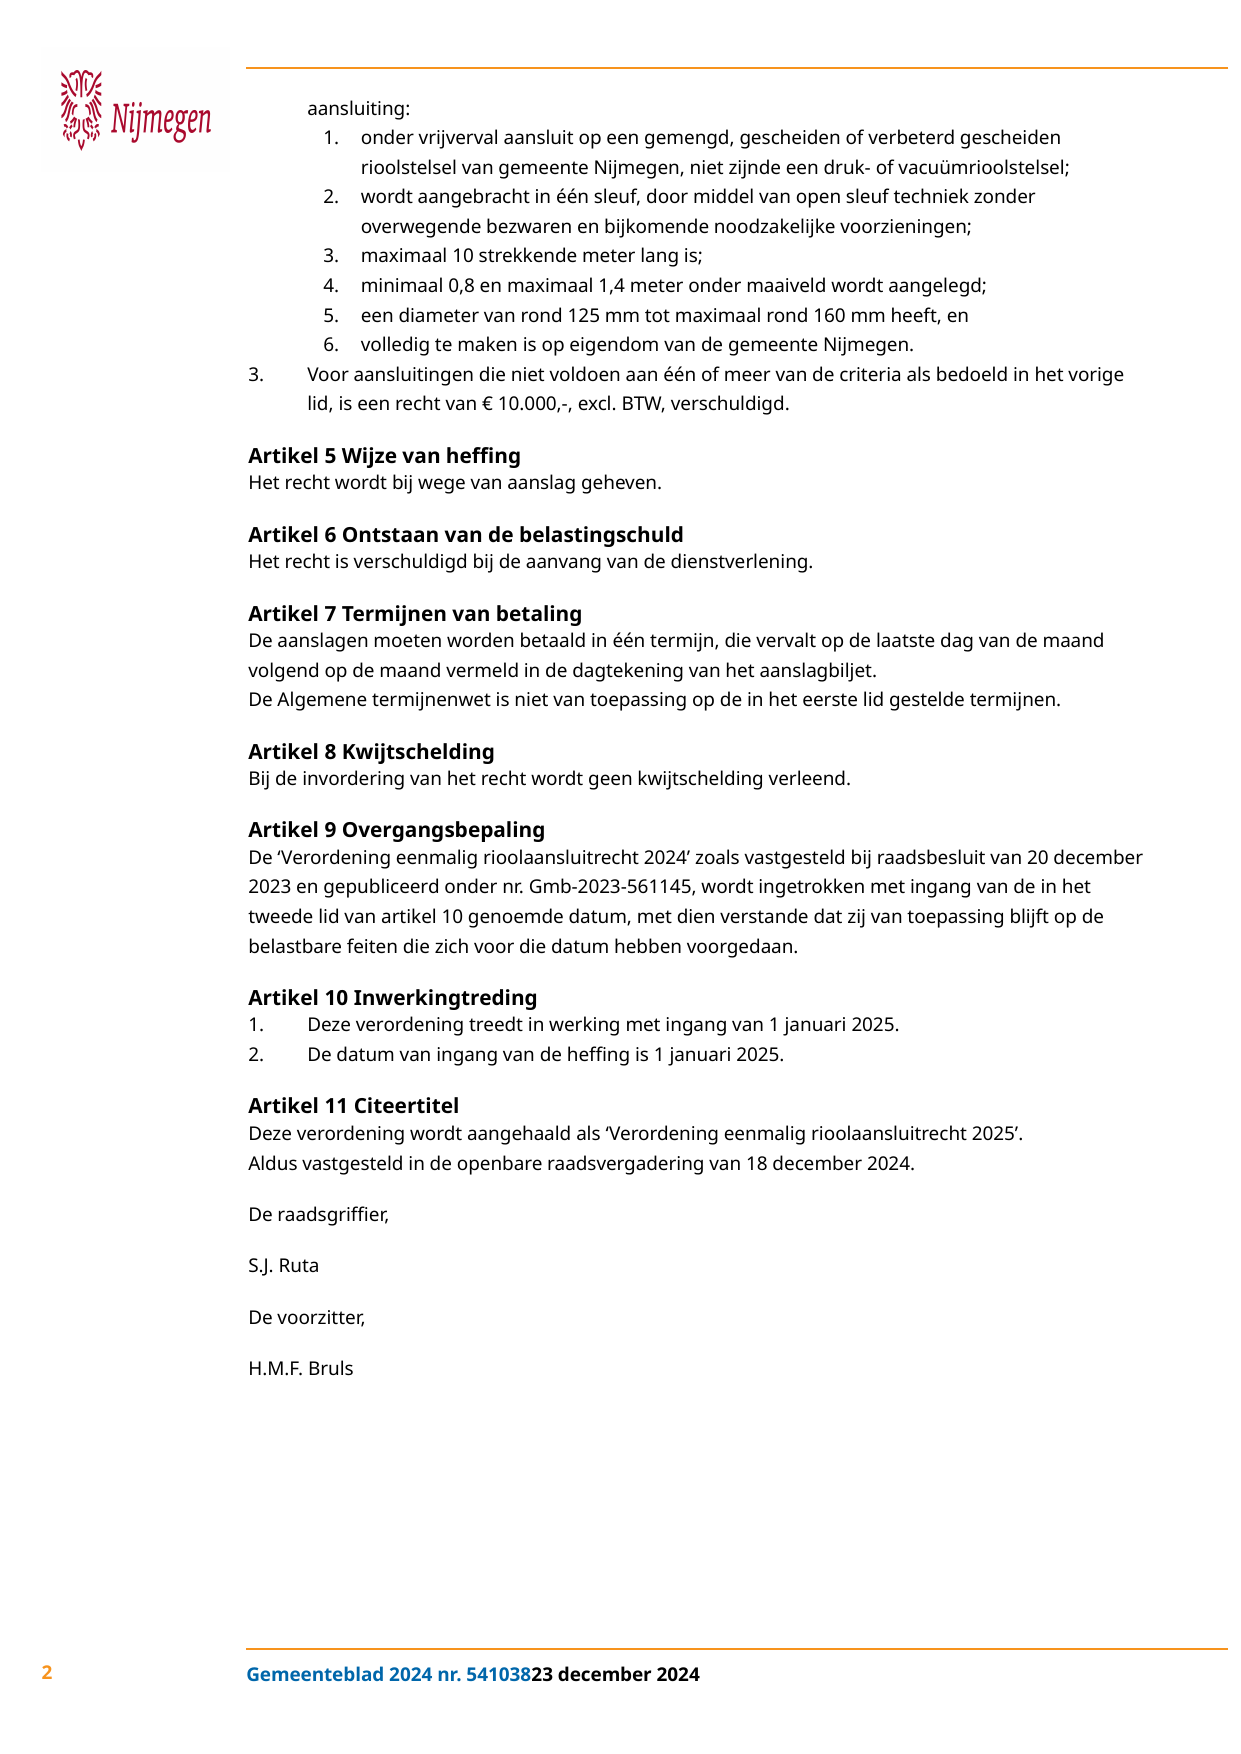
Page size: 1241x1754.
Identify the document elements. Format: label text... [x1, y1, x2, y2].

list maximaal 10 strekkende meter lang is; [323, 243, 1152, 268]
list minimaal 0,8 en maximaal 1,4 meter onder maaiveld wordt aangelegd; [323, 272, 1152, 298]
text Het recht is verschuldigd bij de aanvang van de dienstverlening. [248, 548, 1152, 574]
text De raadsgriffier, [248, 1201, 1152, 1227]
text Bij de invordering van het recht wordt geen kwijtschelding verleend. [248, 765, 1152, 791]
list De datum van ingang van de heffing is 1 januari 2025. [248, 1041, 1152, 1067]
text Artikel 7 Termijnen van betaling [248, 599, 1152, 627]
list onder vrijverval aansluit op een gemengd, gescheiden of verbeterd gescheiden rioolstelsel van gemeente Nijmegen, niet zijnde een druk- of vacuümrioolstelsel; [323, 124, 1152, 180]
text Artikel 9 Overgangsbepaling [248, 816, 1152, 844]
text Artikel 11 Citeertitel [248, 1092, 1152, 1120]
text Artikel 6 Ontstaan van de belastingschuld [248, 520, 1152, 548]
text De ‘Verordening eenmalig rioolaansluitrecht 2024’ zoals vastgesteld bij raadsbesluit van 20 december 2023 en gepubliceerd onder nr. Gmb-2023-561145, wordt ingetrokken met ingang van de in het tweede lid van artikel 10 genoemde datum, met dien verstande dat zij van toepassing blijft op de belastbare feiten die zich voor die datum hebben voorgedaan. [248, 844, 1152, 958]
text Aldus vastgesteld in de openbare raadsvergadering van 18 december 2024. [248, 1150, 1152, 1175]
text Het recht wordt bij wege van aanslag geheven. [248, 469, 1152, 495]
text Artikel 10 Inwerkingtreding [248, 983, 1152, 1012]
text De Algemene termijnenwet is niet van toepassing op de in het eerste lid gestelde termijnen. [248, 686, 1152, 712]
list aansluiting: [248, 95, 1152, 121]
text De aanslagen moeten worden betaald in één termijn, die vervalt op de laatste dag van de maand volgend op de maand vermeld in de dagtekening van het aanslagbiljet. [248, 627, 1152, 682]
text Artikel 5 Wijze van heffing [248, 441, 1152, 469]
list volledig te maken is op eigendom van de gemeente Nijmegen. [323, 331, 1152, 357]
picture [41, 47, 231, 172]
list Deze verordening treedt in werking met ingang van 1 januari 2025. [248, 1012, 1152, 1037]
list een diameter van rond 125 mm tot maximaal rond 160 mm heeft, en [323, 302, 1152, 328]
text S.J. Ruta [248, 1253, 1152, 1278]
text Artikel 8 Kwijtschelding [248, 737, 1152, 765]
list Voor aansluitingen die niet voldoen aan één of meer van de criteria als bedoeld in het vorige lid, is een recht van € 10.000,-, excl. BTW, verschuldigd. [248, 361, 1152, 416]
text H.M.F. Bruls [248, 1356, 1152, 1381]
text De voorzitter, [248, 1304, 1152, 1330]
text Deze verordening wordt aangehaald als ‘Verordening eenmalig rioolaansluitrecht 2025’. [248, 1120, 1152, 1146]
list wordt aangebracht in één sleuf, door middel van open sleuf techniek zonder overwegende bezwaren en bijkomende noodzakelijke voorzieningen; [323, 183, 1152, 239]
